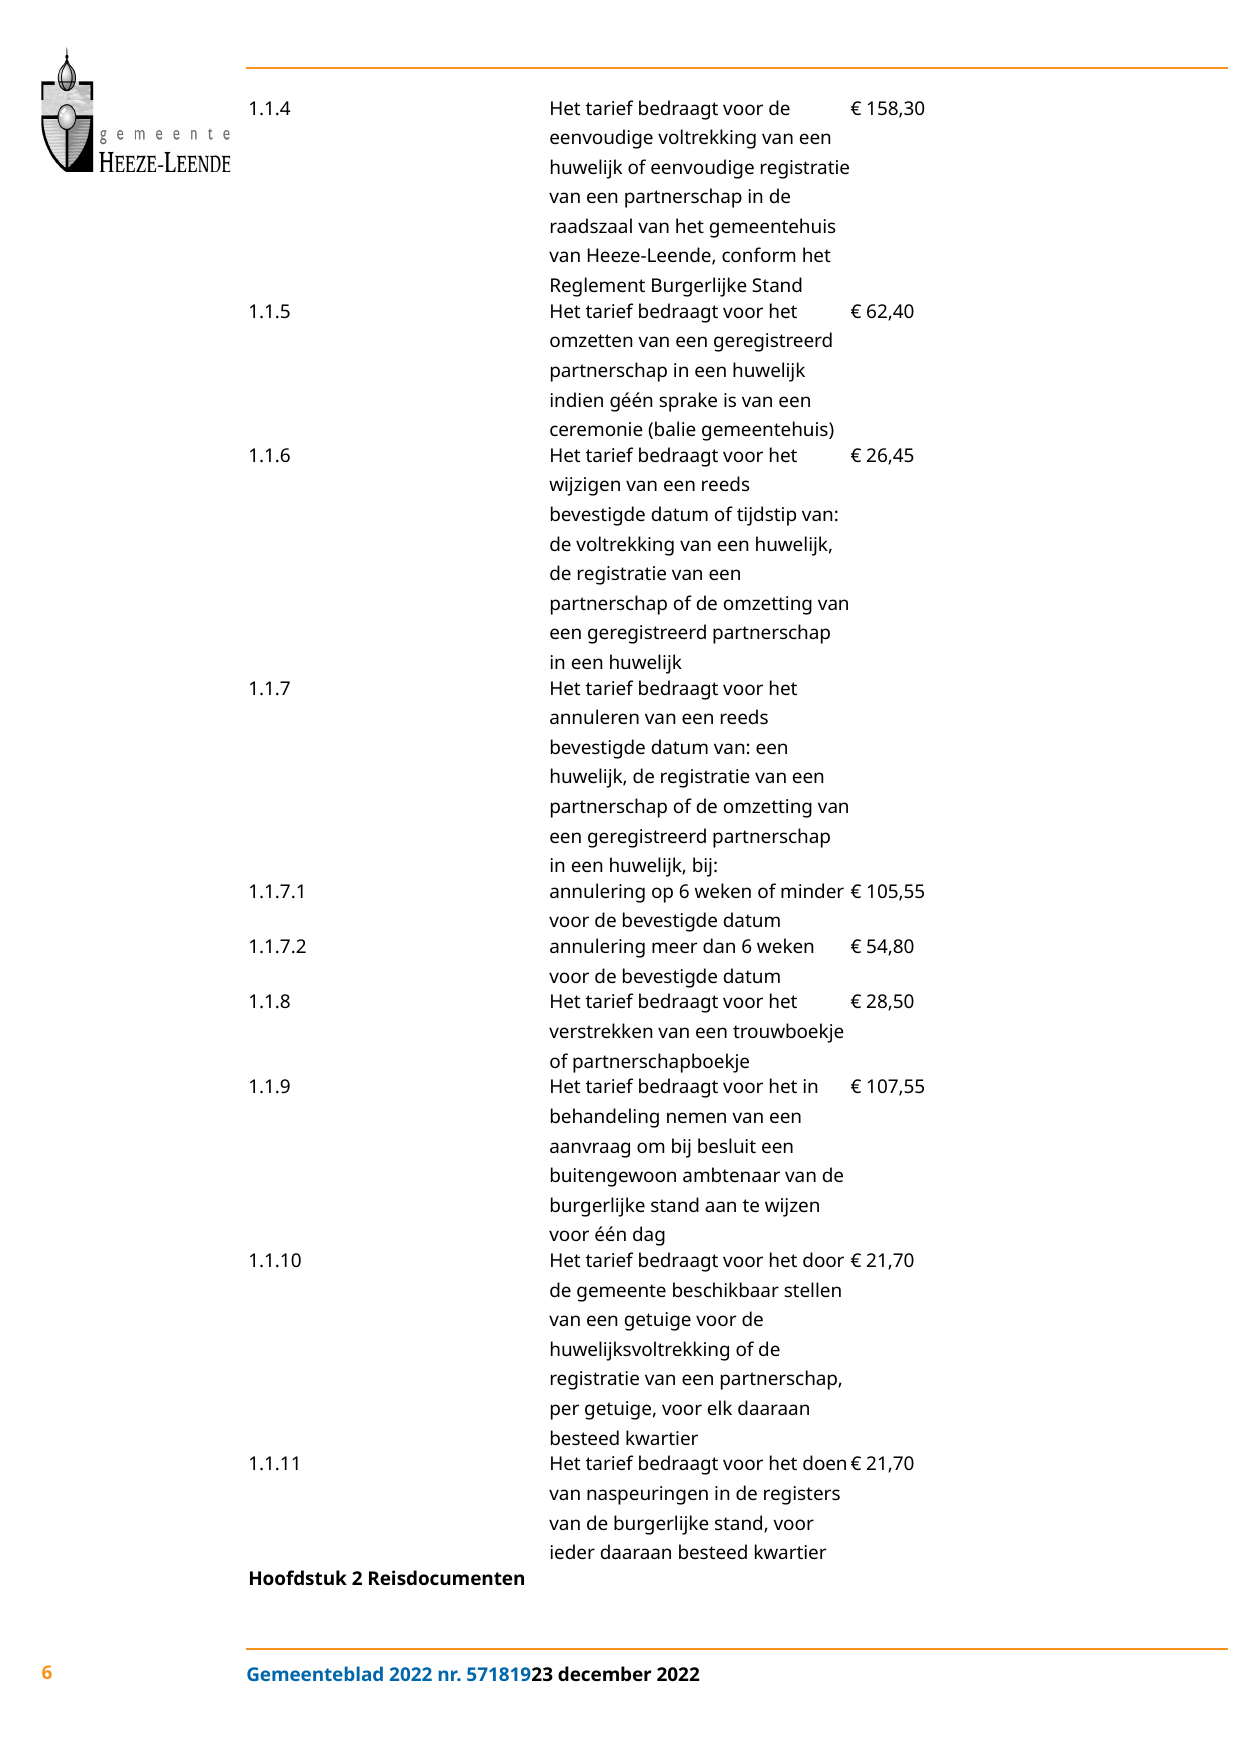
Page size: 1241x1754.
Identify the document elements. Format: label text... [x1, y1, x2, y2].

picture [41, 47, 231, 172]
table_cell [850, 675, 1152, 878]
table_cell € 21,70 [850, 1451, 1152, 1565]
table_cell Het tarief bedraagt voor het wijzigen van een reeds bevestigde datum of tijdstip van: de voltrekking van een huwelijk, de registratie van een partnerschap of de omzetting van een geregistreerd partnerschap in een huwelijk [549, 442, 850, 675]
table_cell Het tarief bedraagt voor het door de gemeente beschikbaar stellen van een getuige voor de huwelijksvoltrekking of de registratie van een partnerschap, per getuige, voor elk daaraan besteed kwartier [549, 1247, 850, 1451]
table_cell 1.1.6 [248, 442, 549, 675]
table_cell € 62,40 [850, 298, 1152, 442]
table_cell Het tarief bedraagt voor het omzetten van een geregistreerd partnerschap in een huwelijk indien géén sprake is van een ceremonie (balie gemeentehuis) [549, 298, 850, 442]
table_cell 1.1.8 [248, 989, 549, 1074]
table_cell Het tarief bedraagt voor het annuleren van een reeds bevestigde datum van: een huwelijk, de registratie van een partnerschap of de omzetting van een geregistreerd partnerschap in een huwelijk, bij: [549, 675, 850, 878]
table_cell Het tarief bedraagt voor het doen van naspeuringen in de registers van de burgerlijke stand, voor ieder daaraan besteed kwartier [549, 1451, 850, 1565]
table_cell € 158,30 [850, 95, 1152, 298]
table_cell 1.1.9 [248, 1074, 549, 1247]
table_cell 1.1.10 [248, 1247, 549, 1451]
table_cell € 105,55 [850, 878, 1152, 933]
table_cell € 28,50 [850, 989, 1152, 1074]
table_cell Het tarief bedraagt voor het in behandeling nemen van een aanvraag om bij besluit een buitengewoon ambtenaar van de burgerlijke stand aan te wijzen voor één dag [549, 1074, 850, 1247]
table_cell 1.1.7.1 [248, 878, 549, 933]
table_cell € 26,45 [850, 442, 1152, 675]
table_cell 1.1.4 [248, 95, 549, 298]
table_cell Het tarief bedraagt voor het verstrekken van een trouwboekje of partnerschapboekje [549, 989, 850, 1074]
table_cell 1.1.7 [248, 675, 549, 878]
table_cell annulering op 6 weken of minder voor de bevestigde datum [549, 878, 850, 933]
table_cell annulering meer dan 6 weken voor de bevestigde datum [549, 934, 850, 989]
table_cell € 54,80 [850, 934, 1152, 989]
table_cell € 107,55 [850, 1074, 1152, 1247]
table_cell € 21,70 [850, 1247, 1152, 1451]
table_cell 1.1.5 [248, 298, 549, 442]
table_cell Het tarief bedraagt voor de eenvoudige voltrekking van een huwelijk of eenvoudige registratie van een partnerschap in de raadszaal van het gemeentehuis van Heeze-Leende, conform het Reglement Burgerlijke Stand [549, 95, 850, 298]
table_cell Hoofdstuk 2 Reisdocumenten [248, 1565, 1152, 1591]
table_cell 1.1.7.2 [248, 934, 549, 989]
table_cell 1.1.11 [248, 1451, 549, 1565]
